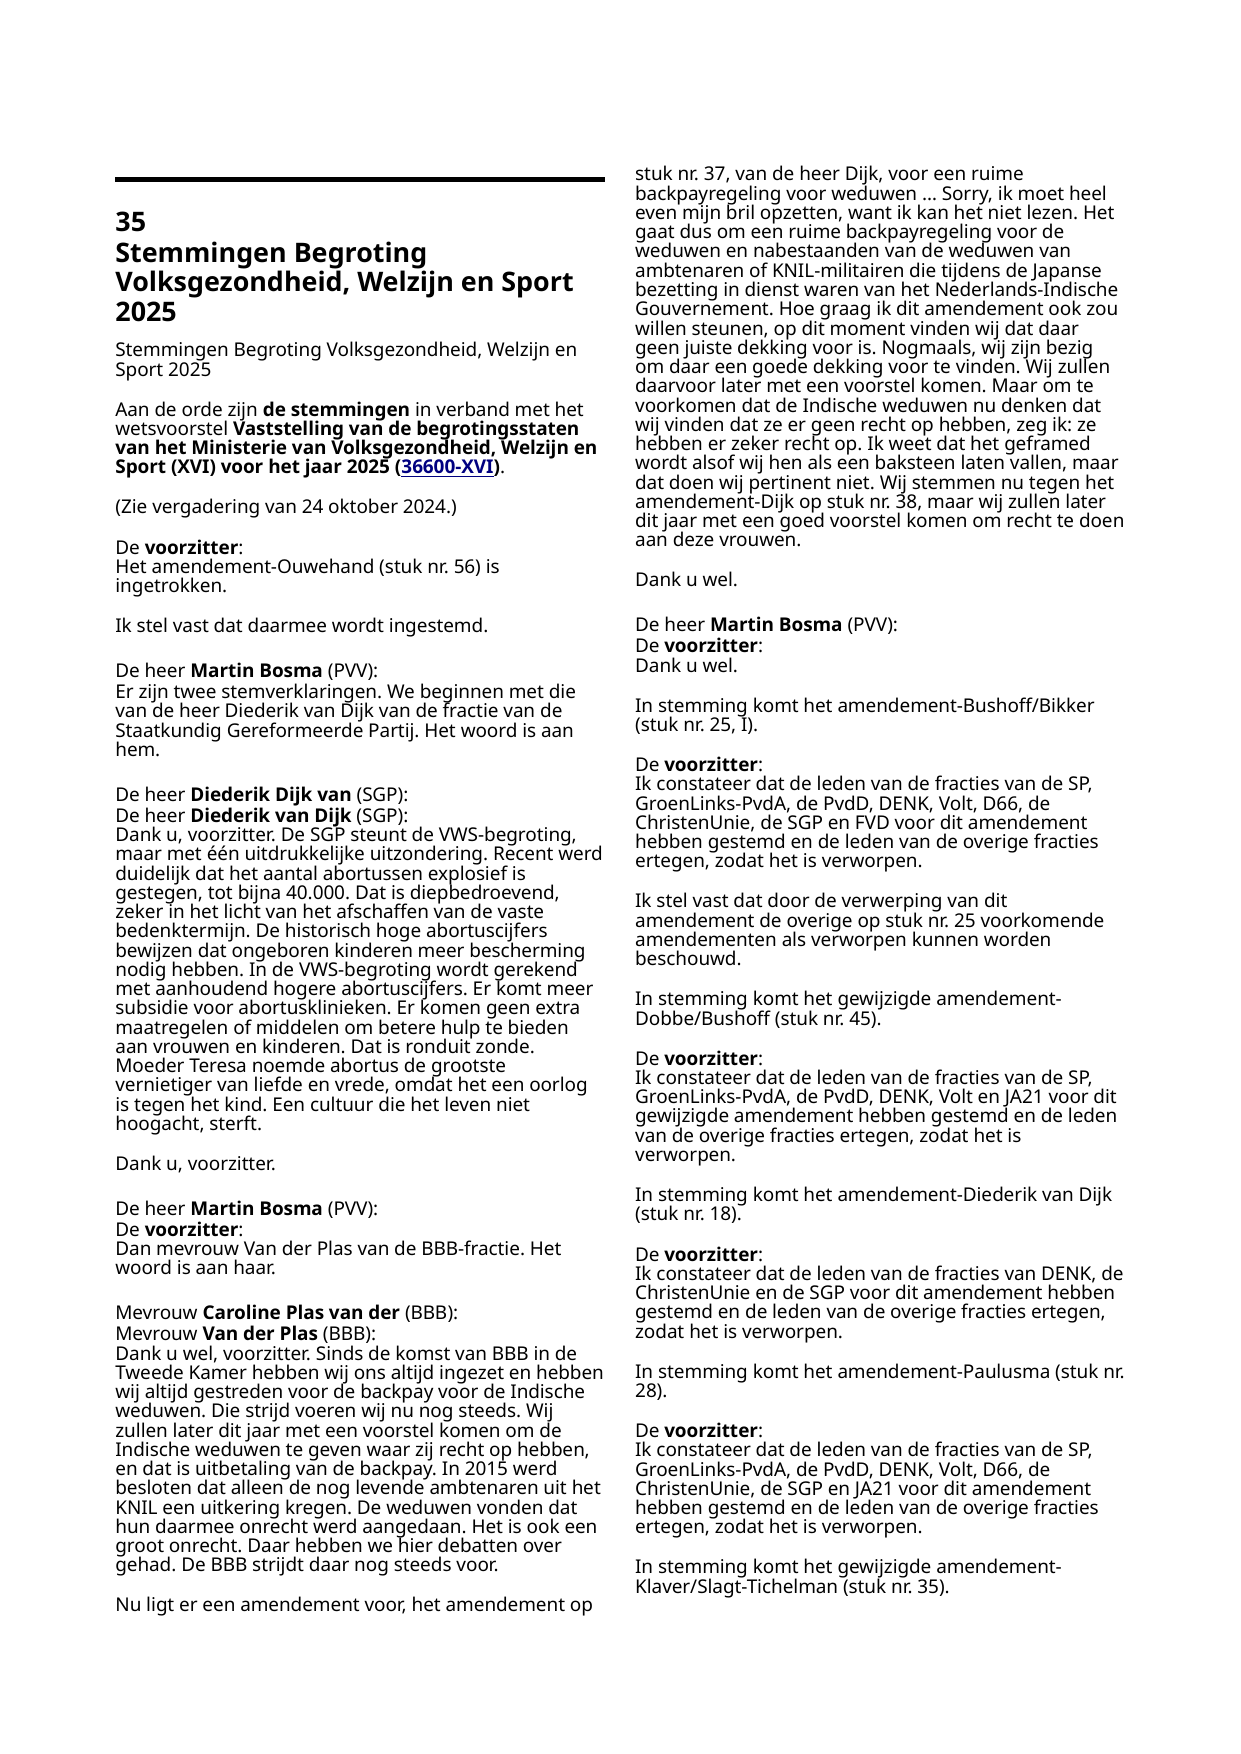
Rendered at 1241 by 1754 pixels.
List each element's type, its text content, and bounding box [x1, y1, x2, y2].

text In stemming komt het amendement-Bushoff/Bikker (stuk nr. 25, I). [635, 697, 1125, 735]
text Ik constateer dat de leden van de fracties van de SP, GroenLinks-PvdA, de PvdD, DENK, Volt, D66, de ChristenUnie, de SGP en FVD voor dit amendement hebben gestemd en de leden van de overige fracties ertegen, zodat het is verworpen. [635, 775, 1125, 872]
text De voorzitter: [635, 1422, 1125, 1441]
text Ik stel vast dat door de verwerping van dit amendement de overige op stuk nr. 25 voorkomende amendementen als verworpen kunnen worden beschouwd. [635, 892, 1125, 969]
text De voorzitter: [635, 1246, 1125, 1265]
text Dank u, voorzitter. [115, 1155, 605, 1174]
text De voorzitter: [635, 637, 1125, 657]
text Dank u wel, voorzitter. Sinds de komst van BBB in de Tweede Kamer hebben wij ons altijd ingezet en hebben wij altijd gestreden voor de backpay voor de Indische weduwen. Die strijd voeren wij nu nog steeds. Wij zullen later dit jaar met een voorstel komen om de Indische weduwen te geven waar zij recht op hebben, en dat is uitbetaling van de backpay. In 2015 werd besloten dat alleen de nog levende ambtenaren uit het KNIL een uitkering kregen. De weduwen vonden dat hun daarmee onrecht werd aangedaan. Het is ook een groot onrecht. Daar hebben we hier debatten over gehad. De BBB strijdt daar nog steeds voor. [115, 1344, 605, 1576]
text In stemming komt het amendement-Diederik van Dijk (stuk nr. 18). [635, 1186, 1125, 1225]
text De voorzitter: [115, 539, 605, 558]
text Stemmingen Begroting Volksgezondheid, Welzijn en Sport 2025 [115, 239, 605, 341]
text Dan mevrouw Van der Plas van de BBB-fractie. Het woord is aan haar. [115, 1240, 605, 1279]
text De heer Martin Bosma (PVV): [635, 612, 1125, 637]
text De heer Diederik van Dijk (SGP): [115, 807, 605, 826]
text Ik constateer dat de leden van de fracties van de SP, GroenLinks-PvdA, de PvdD, DENK, Volt, D66, de ChristenUnie, de SGP en JA21 voor dit amendement hebben gestemd en de leden van de overige fracties ertegen, zodat het is verworpen. [635, 1441, 1125, 1538]
text Dank u, voorzitter. De SGP steunt de VWS-begroting, maar met één uitdrukkelijke uitzondering. Recent werd duidelijk dat het aantal abortussen explosief is gestegen, tot bijna 40.000. Dat is diepbedroevend, zeker in het licht van het afschaffen van de vaste bedenktermijn. De historisch hoge abortuscijfers bewijzen dat ongeboren kinderen meer bescherming nodig hebben. In de VWS-begroting wordt gerekend met aanhoudend hogere abortuscijfers. Er komt meer subsidie voor abortusklinieken. Er komen geen extra maatregelen of middelen om betere hulp te bieden aan vrouwen en kinderen. Dat is ronduit zonde. Moeder Teresa noemde abortus de grootste vernietiger van liefde en vrede, omdat het een oorlog is tegen het kind. Een cultuur die het leven niet hoogacht, sterft. [115, 826, 605, 1134]
text Ik constateer dat de leden van de fracties van de SP, GroenLinks-PvdA, de PvdD, DENK, Volt en JA21 voor dit gewijzigde amendement hebben gestemd en de leden van de overige fracties ertegen, zodat het is verworpen. [635, 1069, 1125, 1165]
text stuk nr. 37, van de heer Dijk, voor een ruime backpayregeling voor weduwen … Sorry, ik moet heel even mijn bril opzetten, want ik kan het niet lezen. Het gaat dus om een ruime backpayregeling voor de weduwen en nabestaanden van de weduwen van ambtenaren of KNIL-militairen die tijdens de Japanse bezetting in dienst waren van het Nederlands-Indische Gouvernement. Hoe graag ik dit amendement ook zou willen steunen, op dit moment vinden wij dat daar geen juiste dekking voor is. Nogmaals, wij zijn bezig om daar een goede dekking voor te vinden. Wij zullen daarvoor later met een voorstel komen. Maar om te voorkomen dat de Indische weduwen nu denken dat wij vinden dat ze er geen recht op hebben, zeg ik: ze hebben er zeker recht op. Ik weet dat het geframed wordt alsof wij hen als een baksteen laten vallen, maar dat doen wij pertinent niet. Wij stemmen nu tegen het amendement-Dijk op stuk nr. 38, maar wij zullen later dit jaar met een goed voorstel komen om recht te doen aan deze vrouwen. [635, 165, 1125, 551]
text Dank u wel. [635, 657, 1125, 676]
text (Zie vergadering van 24 oktober 2024.) [115, 498, 605, 518]
text Dank u wel. [635, 571, 1125, 591]
text Nu ligt er een amendement voor, het amendement op [115, 1596, 605, 1616]
text Aan de orde zijn de stemmingen in verband met het wetsvoorstel Vaststelling van de begrotingsstaten van het Ministerie van Volksgezondheid, Welzijn en Sport (XVI) voor het jaar 2025 (36600-XVI). [115, 401, 605, 478]
text In stemming komt het gewijzigde amendement-Klaver/Slagt-Tichelman (stuk nr. 35). [635, 1558, 1125, 1597]
text De voorzitter: [635, 756, 1125, 775]
text Mevrouw Van der Plas (BBB): [115, 1325, 605, 1344]
text In stemming komt het amendement-Paulusma (stuk nr. 28). [635, 1363, 1125, 1401]
text Ik stel vast dat daarmee wordt ingestemd. [115, 617, 605, 636]
text De voorzitter: [115, 1221, 605, 1240]
text Er zijn twee stemverklaringen. We beginnen met die van de heer Diederik van Dijk van de fractie van de Staatkundig Gereformeerde Partij. Het woord is aan hem. [115, 683, 605, 760]
text Ik constateer dat de leden van de fracties van DENK, de ChristenUnie en de SGP voor dit amendement hebben gestemd en de leden van de overige fracties ertegen, zodat het is verworpen. [635, 1265, 1125, 1342]
text Het amendement-Ouwehand (stuk nr. 56) is ingetrokken. [115, 558, 605, 596]
text De heer Diederik Dijk van (SGP): [115, 781, 605, 807]
text In stemming komt het gewijzigde amendement-Dobbe/Bushoff (stuk nr. 45). [635, 990, 1125, 1029]
text De heer Martin Bosma (PVV): [115, 657, 605, 683]
text 35 [115, 203, 605, 239]
text Stemmingen Begroting Volksgezondheid, Welzijn en Sport 2025 [115, 341, 605, 380]
text Mevrouw Caroline Plas van der (BBB): [115, 1299, 605, 1325]
text De voorzitter: [635, 1050, 1125, 1069]
text De heer Martin Bosma (PVV): [115, 1195, 605, 1221]
